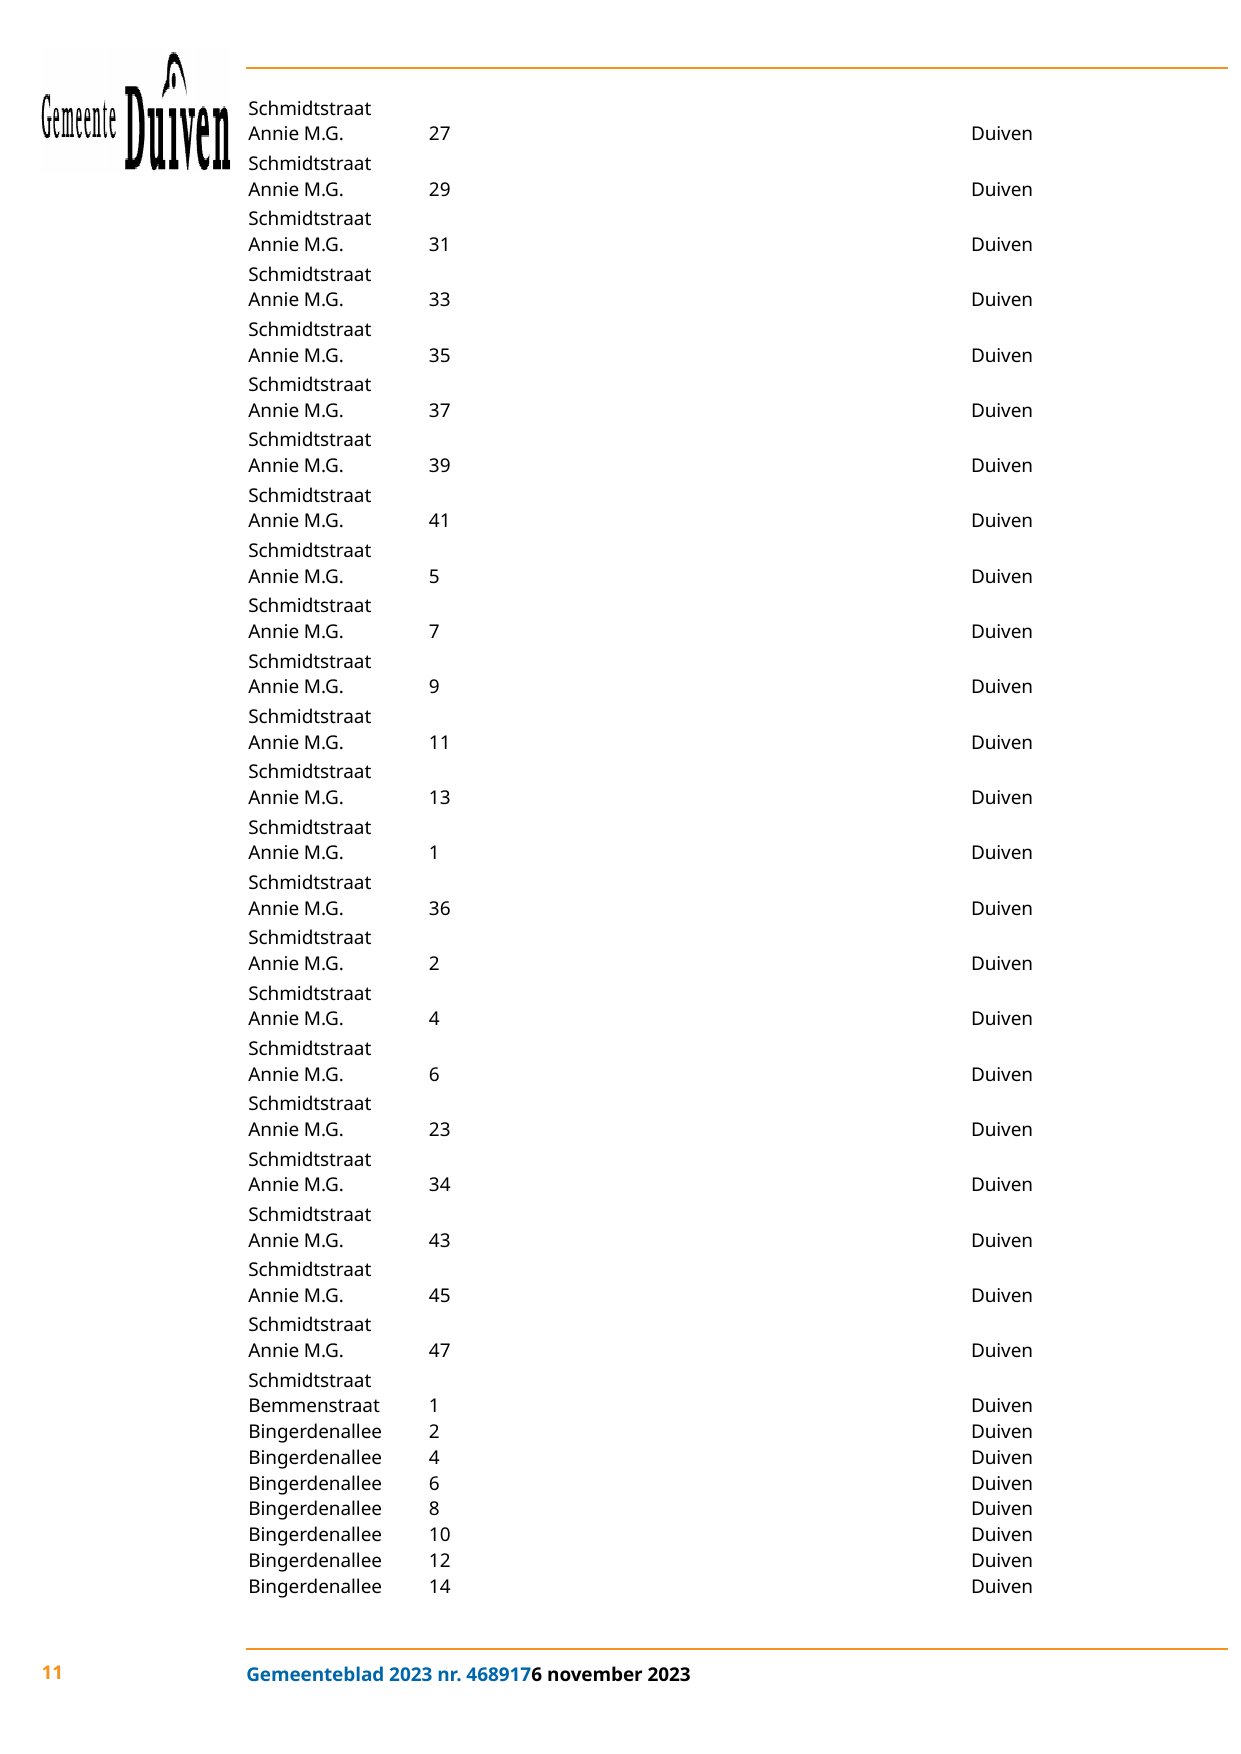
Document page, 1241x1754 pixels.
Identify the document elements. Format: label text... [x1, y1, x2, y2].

table_cell Duiven [971, 1547, 1152, 1573]
table_cell Annie M.G. Schmidtstraat [248, 342, 429, 397]
table_cell [609, 95, 790, 121]
table_cell [790, 729, 971, 784]
table_cell [790, 397, 971, 452]
table_cell Duiven [971, 1171, 1152, 1227]
table_cell [609, 950, 790, 1006]
table_cell [609, 1116, 790, 1171]
table_cell 9 [429, 674, 609, 729]
table_cell [790, 1496, 971, 1521]
table_cell Schmidtstraat [248, 95, 429, 121]
table_cell Annie M.G. Schmidtstraat [248, 121, 429, 176]
table_cell Duiven [971, 1282, 1152, 1337]
table_cell Bingerdenallee [248, 1496, 429, 1521]
table_cell 6 [429, 1061, 609, 1116]
table_cell Duiven [971, 231, 1152, 286]
table_cell 10 [429, 1521, 609, 1547]
table_cell 1 [429, 840, 609, 895]
table_cell [609, 1338, 790, 1393]
table_cell 29 [429, 176, 609, 231]
table_cell [609, 729, 790, 784]
table_cell [609, 563, 790, 618]
table_cell Bingerdenallee [248, 1547, 429, 1573]
table_cell 23 [429, 1116, 609, 1171]
table_cell [790, 231, 971, 286]
table_cell [790, 121, 971, 176]
table_cell [609, 1282, 790, 1337]
table_cell [790, 1547, 971, 1573]
table_cell 36 [429, 895, 609, 950]
table_cell Annie M.G. Schmidtstraat [248, 784, 429, 839]
table_cell [790, 176, 971, 231]
table_cell [609, 1573, 790, 1598]
table_cell Annie M.G. Schmidtstraat [248, 674, 429, 729]
table_cell Annie M.G. Schmidtstraat [248, 176, 429, 231]
table_cell 8 [429, 1496, 609, 1521]
table_cell [790, 1470, 971, 1496]
table_cell [609, 286, 790, 342]
table_cell Duiven [971, 1521, 1152, 1547]
table_cell [609, 1393, 790, 1418]
table_cell 7 [429, 618, 609, 674]
table_cell Duiven [971, 674, 1152, 729]
table_cell Annie M.G. Schmidtstraat [248, 840, 429, 895]
table_cell [790, 1116, 971, 1171]
table_cell [790, 618, 971, 674]
table_cell [790, 508, 971, 563]
table_cell [609, 453, 790, 508]
table_cell 14 [429, 1573, 609, 1598]
table_cell Annie M.G. Schmidtstraat [248, 1116, 429, 1171]
table_cell Annie M.G. Schmidtstraat [248, 231, 429, 286]
table_cell Duiven [971, 1573, 1152, 1598]
table_cell 4 [429, 1006, 609, 1061]
table_cell 11 [429, 729, 609, 784]
table_cell Duiven [971, 950, 1152, 1006]
table_cell Duiven [971, 397, 1152, 452]
table_cell Duiven [971, 508, 1152, 563]
table_cell 37 [429, 397, 609, 452]
table_cell 35 [429, 342, 609, 397]
table_cell [790, 1444, 971, 1470]
table_cell [609, 231, 790, 286]
table_cell [609, 1006, 790, 1061]
table_cell Annie M.G. Schmidtstraat [248, 1338, 429, 1393]
table_cell 33 [429, 286, 609, 342]
table_cell [790, 1573, 971, 1598]
table_cell 47 [429, 1338, 609, 1393]
table_cell [609, 674, 790, 729]
table_cell [790, 784, 971, 839]
table_cell Duiven [971, 1006, 1152, 1061]
table_cell Duiven [971, 121, 1152, 176]
table_cell 45 [429, 1282, 609, 1337]
table_cell [609, 1419, 790, 1444]
table_cell Annie M.G. Schmidtstraat [248, 1282, 429, 1337]
table_cell Annie M.G. Schmidtstraat [248, 1171, 429, 1227]
table_cell [790, 1393, 971, 1418]
table_cell Duiven [971, 563, 1152, 618]
table_cell Duiven [971, 1338, 1152, 1393]
table_cell [609, 1521, 790, 1547]
table_cell [790, 563, 971, 618]
table_cell Annie M.G. Schmidtstraat [248, 563, 429, 618]
table_cell 6 [429, 1470, 609, 1496]
table_cell 31 [429, 231, 609, 286]
table_cell [790, 342, 971, 397]
table_cell [790, 895, 971, 950]
table_cell [609, 397, 790, 452]
table_cell Annie M.G. Schmidtstraat [248, 1006, 429, 1061]
table_cell Duiven [971, 1061, 1152, 1116]
table_cell [790, 1171, 971, 1227]
table_cell [609, 508, 790, 563]
table_cell 34 [429, 1171, 609, 1227]
table_cell [609, 121, 790, 176]
table_cell Duiven [971, 784, 1152, 839]
table_cell Duiven [971, 453, 1152, 508]
table_cell [609, 1496, 790, 1521]
table_cell Bemmenstraat [248, 1393, 429, 1418]
table_cell Annie M.G. Schmidtstraat [248, 453, 429, 508]
table_cell Duiven [971, 895, 1152, 950]
table_cell Annie M.G. Schmidtstraat [248, 950, 429, 1006]
table_cell [609, 176, 790, 231]
table_cell Annie M.G. Schmidtstraat [248, 286, 429, 342]
table_cell Duiven [971, 176, 1152, 231]
table_cell Duiven [971, 1444, 1152, 1470]
table_cell [790, 1227, 971, 1282]
table_cell [609, 342, 790, 397]
table_cell [609, 1470, 790, 1496]
table_cell [609, 618, 790, 674]
table_cell Duiven [971, 1116, 1152, 1171]
table_cell [790, 1521, 971, 1547]
table_cell 2 [429, 950, 609, 1006]
table_cell Bingerdenallee [248, 1419, 429, 1444]
table_cell [609, 840, 790, 895]
table_cell Annie M.G. Schmidtstraat [248, 1227, 429, 1282]
table_cell 41 [429, 508, 609, 563]
table_cell Annie M.G. Schmidtstraat [248, 729, 429, 784]
table_cell Annie M.G. Schmidtstraat [248, 618, 429, 674]
table_cell 4 [429, 1444, 609, 1470]
table_cell Annie M.G. Schmidtstraat [248, 895, 429, 950]
picture [41, 47, 231, 172]
table_cell 5 [429, 563, 609, 618]
table_cell [790, 1338, 971, 1393]
table_cell [429, 95, 609, 121]
table_cell [609, 784, 790, 839]
table_cell Duiven [971, 1470, 1152, 1496]
table_cell Duiven [971, 342, 1152, 397]
table_cell Duiven [971, 1419, 1152, 1444]
table_cell Bingerdenallee [248, 1470, 429, 1496]
table_cell [609, 1171, 790, 1227]
table_cell Bingerdenallee [248, 1573, 429, 1598]
table_cell Annie M.G. Schmidtstraat [248, 397, 429, 452]
table_cell Duiven [971, 286, 1152, 342]
table_cell [790, 1419, 971, 1444]
table_cell 27 [429, 121, 609, 176]
table_cell [790, 453, 971, 508]
table_cell [609, 1061, 790, 1116]
table_cell Duiven [971, 1393, 1152, 1418]
table_cell 1 [429, 1393, 609, 1418]
table_cell Duiven [971, 1496, 1152, 1521]
table_cell Bingerdenallee [248, 1444, 429, 1470]
table_cell [609, 1547, 790, 1573]
table_cell Duiven [971, 729, 1152, 784]
table_cell [790, 95, 971, 121]
table_cell Annie M.G. Schmidtstraat [248, 508, 429, 563]
table_cell 43 [429, 1227, 609, 1282]
table_cell [790, 840, 971, 895]
table_cell 39 [429, 453, 609, 508]
table_cell 2 [429, 1419, 609, 1444]
table_cell 13 [429, 784, 609, 839]
table_cell Duiven [971, 840, 1152, 895]
table_cell [790, 1061, 971, 1116]
table_cell [609, 1227, 790, 1282]
table_cell Duiven [971, 618, 1152, 674]
table_cell Duiven [971, 1227, 1152, 1282]
table_cell [790, 1006, 971, 1061]
table_cell [790, 286, 971, 342]
table_cell [790, 674, 971, 729]
table_cell Bingerdenallee [248, 1521, 429, 1547]
table_cell [790, 1282, 971, 1337]
table_cell [790, 950, 971, 1006]
table_cell 12 [429, 1547, 609, 1573]
table_cell Annie M.G. Schmidtstraat [248, 1061, 429, 1116]
table_cell [609, 895, 790, 950]
table_cell [971, 95, 1152, 121]
table_cell [609, 1444, 790, 1470]
